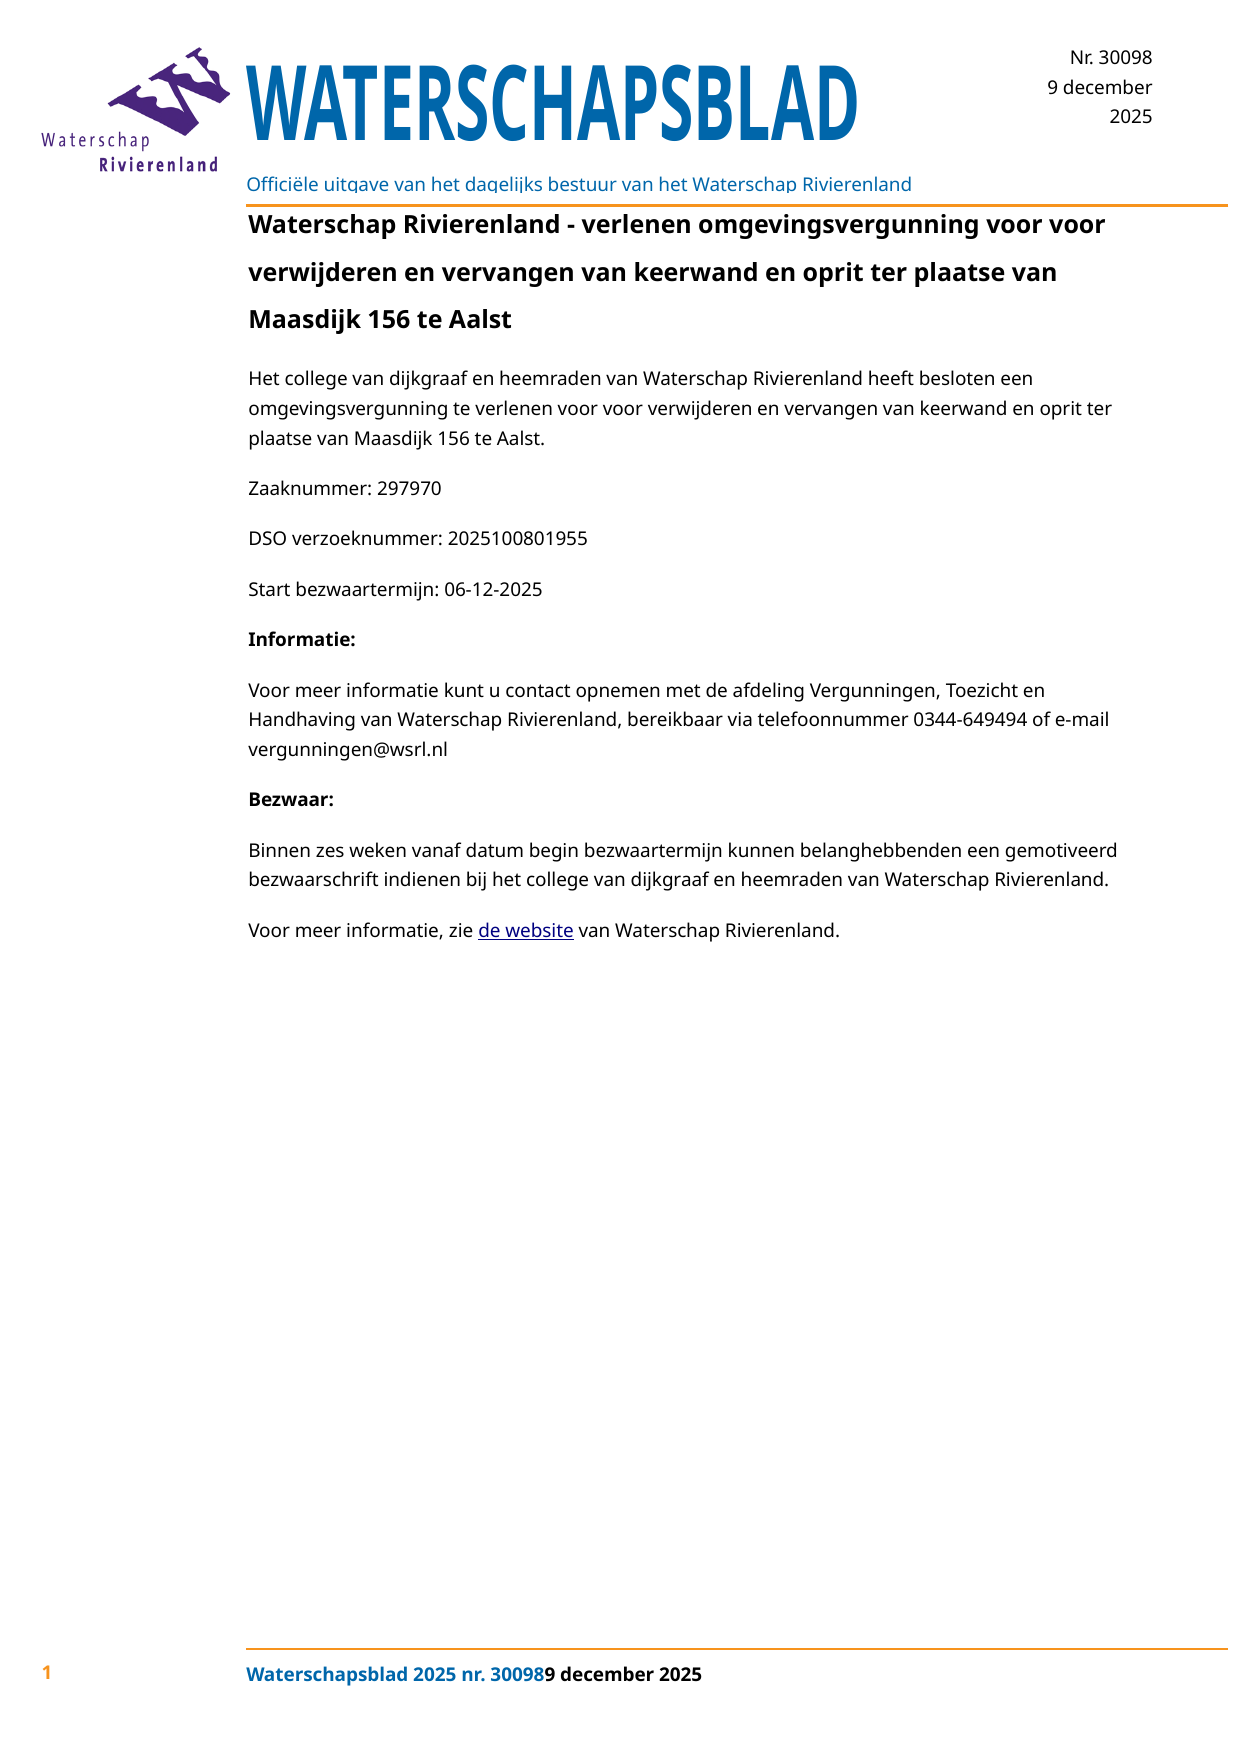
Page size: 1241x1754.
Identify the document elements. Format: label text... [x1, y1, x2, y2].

text Binnen zes weken vanaf datum begin bezwaartermijn kunnen belanghebbenden een gemotiveerd bezwaarschrift indienen bij het college van dijkgraaf en heemraden van Waterschap Rivierenland. [248, 837, 1152, 892]
text Voor meer informatie, zie de website van Waterschap Rivierenland. [248, 917, 1152, 942]
text Bezwaar: [248, 786, 1152, 812]
text DSO verzoeknummer: 2025100801955 [248, 526, 1152, 551]
picture [41, 47, 231, 172]
text Voor meer informatie kunt u contact opnemen met de afdeling Vergunningen, Toezicht en Handhaving van Waterschap Rivierenland, bereikbaar via telefoonnummer 0344-649494 of e-mail vergunningen@wsrl.nl [248, 677, 1152, 762]
text Informatie: [248, 626, 1152, 652]
text Waterschap Rivierenland - verlenen omgevingsvergunning voor voor verwijderen en vervangen van keerwand en oprit ter plaatse van Maasdijk 156 te Aalst [248, 207, 1152, 336]
text Het college van dijkgraaf en heemraden van Waterschap Rivierenland heeft besloten een omgevingsvergunning te verlenen voor voor verwijderen en vervangen van keerwand en oprit ter plaatse van Maasdijk 156 te Aalst. [248, 366, 1152, 450]
text Start bezwaartermijn: 06-12-2025 [248, 576, 1152, 602]
text Zaaknummer: 297970 [248, 475, 1152, 501]
